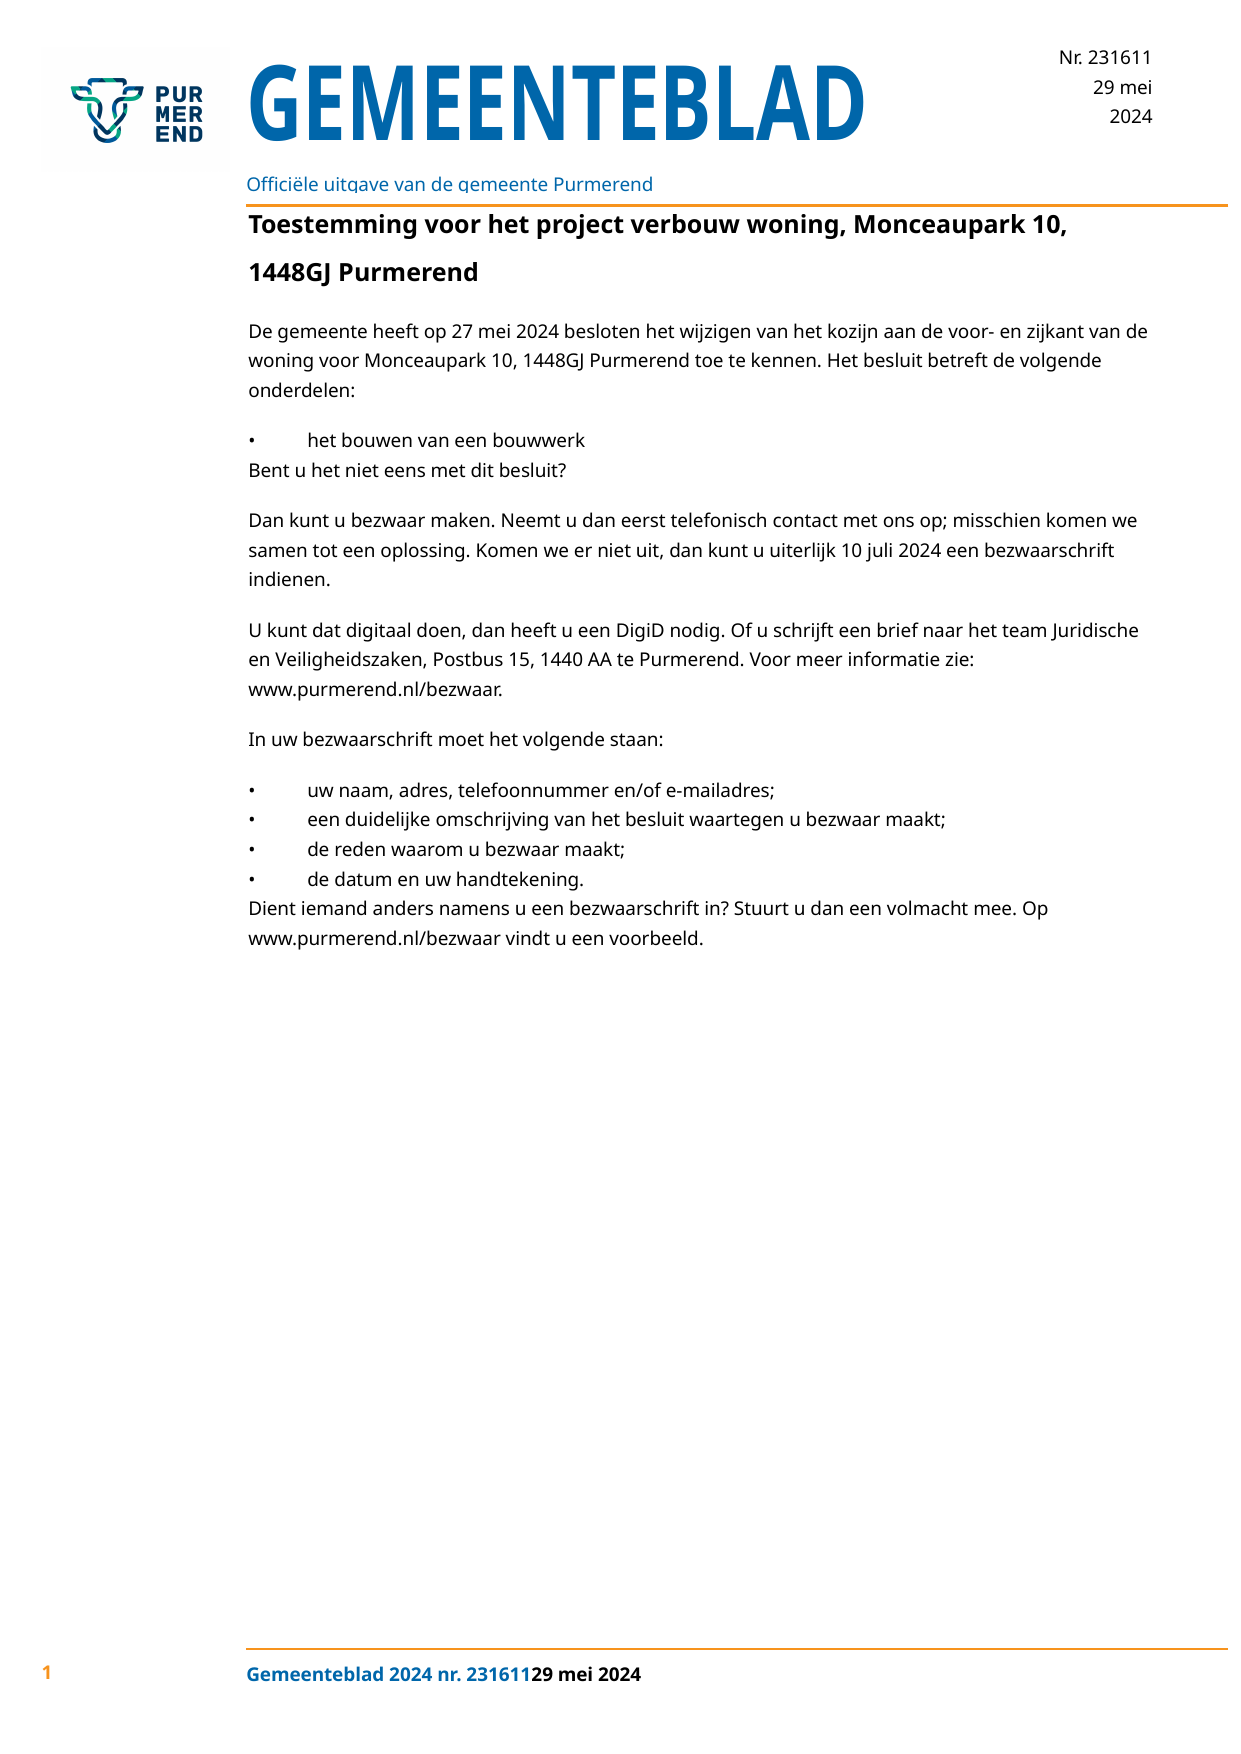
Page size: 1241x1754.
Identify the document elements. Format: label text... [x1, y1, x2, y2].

list een duidelijke omschrijving van het besluit waartegen u bezwaar maakt; [248, 807, 1152, 832]
text U kunt dat digitaal doen, dan heeft u een DigiD nodig. Of u schrijft een brief naar het team Juridische en Veiligheidszaken, Postbus 15, 1440 AA te Purmerend. Voor meer informatie zie: www.purmerend.nl/bezwaar. [248, 617, 1152, 702]
text Dient iemand anders namens u een bezwaarschrift in? Stuurt u dan een volmacht mee. Op www.purmerend.nl/bezwaar vindt u een voorbeeld. [248, 895, 1152, 951]
picture [41, 47, 231, 172]
text De gemeente heeft op 27 mei 2024 besloten het wijzigen van het kozijn aan de voor- en zijkant van de woning voor Monceaupark 10, 1448GJ Purmerend toe te kennen. Het besluit betreft de volgende onderdelen: [248, 318, 1152, 403]
list de datum en uw handtekening. [248, 866, 1152, 892]
text Dan kunt u bezwaar maken. Neemt u dan eerst telefonisch contact met ons op; misschien komen we samen tot een oplossing. Komen we er niet uit, dan kunt u uiterlijk 10 juli 2024 een bezwaarschrift indienen. [248, 507, 1152, 592]
list uw naam, adres, telefoonnummer en/of e-mailadres; [248, 777, 1152, 803]
text In uw bezwaarschrift moet het volgende staan: [248, 727, 1152, 752]
text Toestemming voor het project verbouw woning, Monceaupark 10, 1448GJ Purmerend [248, 207, 1152, 288]
list de reden waarom u bezwaar maakt; [248, 836, 1152, 862]
text Bent u het niet eens met dit besluit? [248, 457, 1152, 483]
list het bouwen van een bouwwerk [248, 427, 1152, 453]
